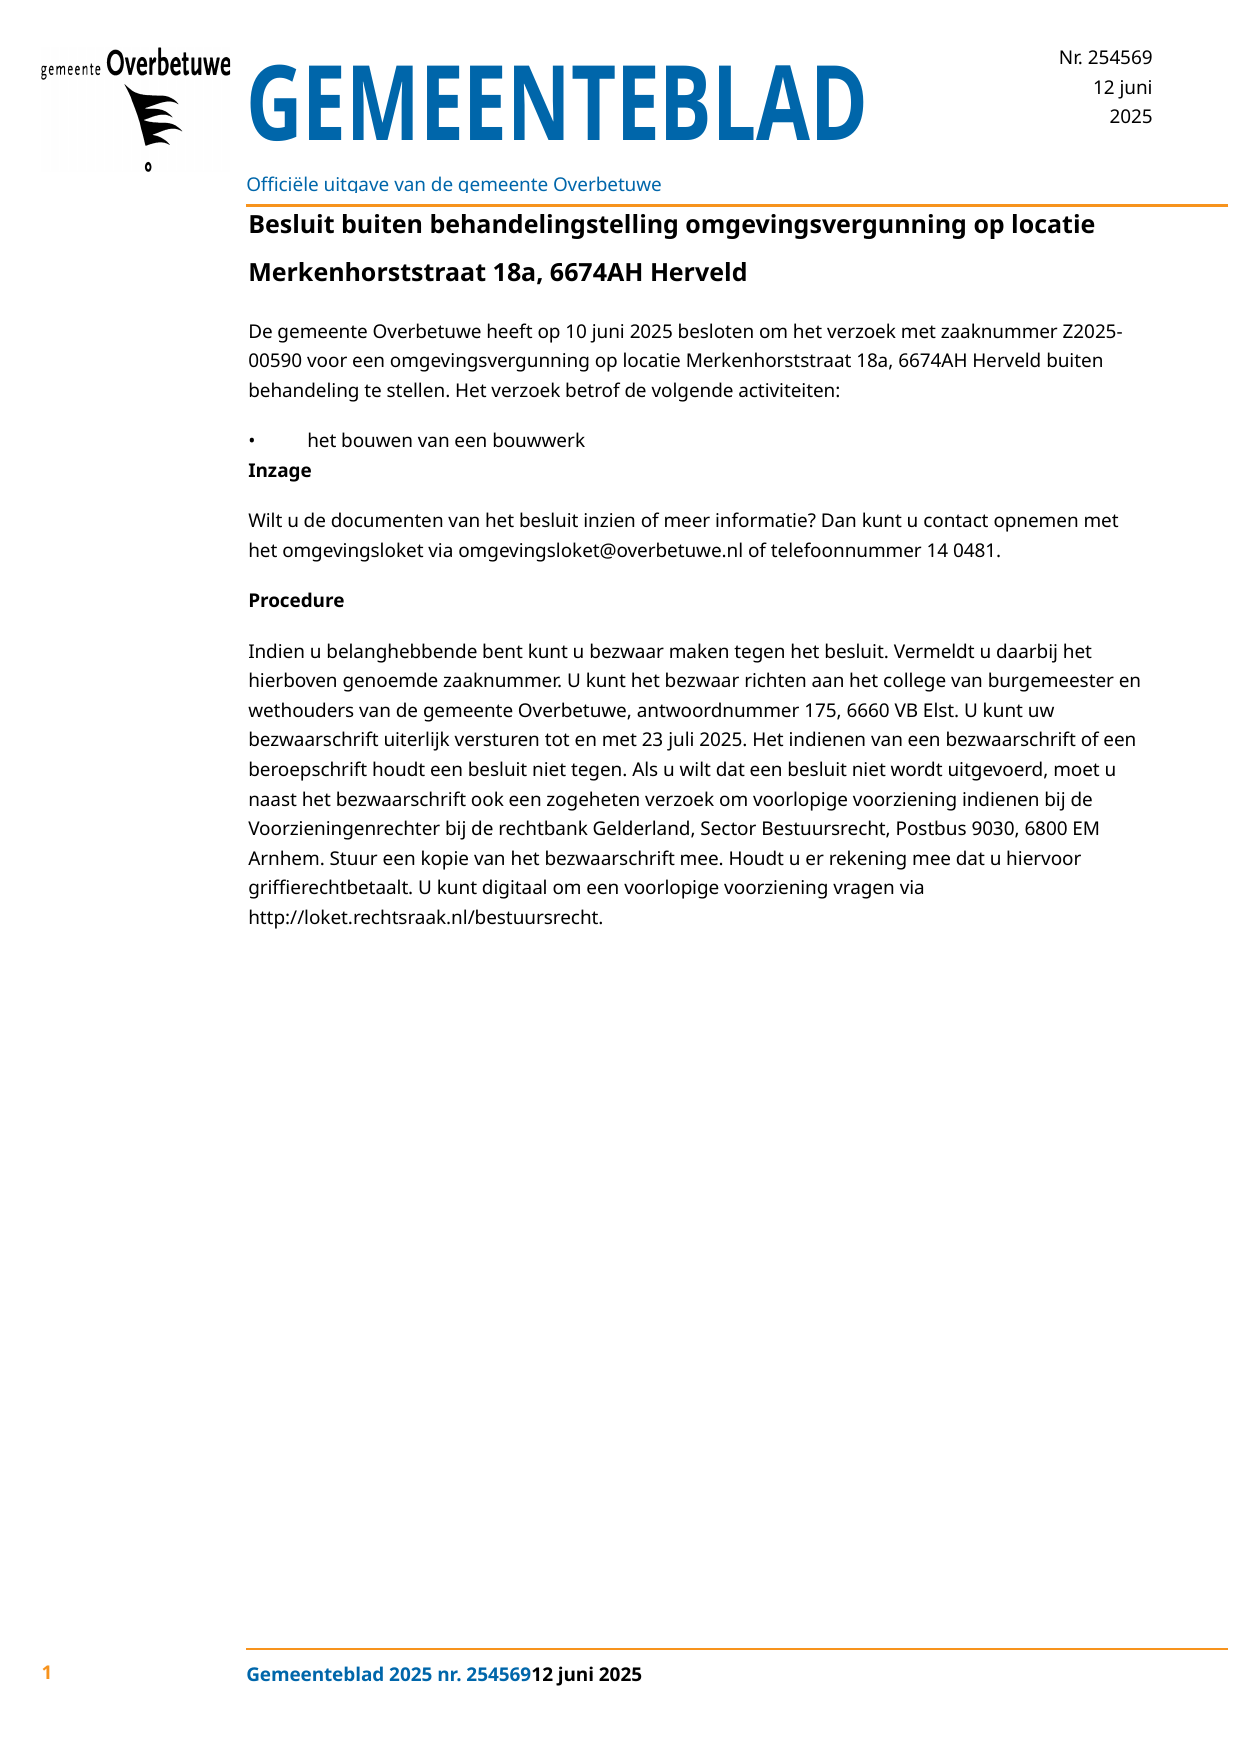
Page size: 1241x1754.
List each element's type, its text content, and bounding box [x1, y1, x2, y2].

text Inzage [248, 457, 1152, 483]
text De gemeente Overbetuwe heeft op 10 juni 2025 besloten om het verzoek met zaaknummer Z2025-00590 voor een omgevingsvergunning op locatie Merkenhorststraat 18a, 6674AH Herveld buiten behandeling te stellen. Het verzoek betrof de volgende activiteiten: [248, 318, 1152, 403]
text Besluit buiten behandelingstelling omgevingsvergunning op locatie Merkenhorststraat 18a, 6674AH Herveld [248, 207, 1152, 288]
picture [41, 47, 231, 172]
text Indien u belanghebbende bent kunt u bezwaar maken tegen het besluit. Vermeldt u daarbij het hierboven genoemde zaaknummer. U kunt het bezwaar richten aan het college van burgemeester en wethouders van de gemeente Overbetuwe, antwoordnummer 175, 6660 VB Elst. U kunt uw bezwaarschrift uiterlijk versturen tot en met 23 juli 2025. Het indienen van een bezwaarschrift of een beroepschrift houdt een besluit niet tegen. Als u wilt dat een besluit niet wordt uitgevoerd, moet u naast het bezwaarschrift ook een zogeheten verzoek om voorlopige voorziening indienen bij de Voorzieningenrechter bij de rechtbank Gelderland, Sector Bestuursrecht, Postbus 9030, 6800 EM Arnhem. Stuur een kopie van het bezwaarschrift mee. Houdt u er rekening mee dat u hiervoor griffierechtbetaalt. U kunt digitaal om een voorlopige voorziening vragen via http://loket.rechtsraak.nl/bestuursrecht. [248, 638, 1152, 930]
text Wilt u de documenten van het besluit inzien of meer informatie? Dan kunt u contact opnemen met het omgevingsloket via omgevingsloket@overbetuwe.nl of telefoonnummer 14 0481. [248, 507, 1152, 563]
list het bouwen van een bouwwerk [248, 427, 1152, 453]
text Procedure [248, 587, 1152, 613]
